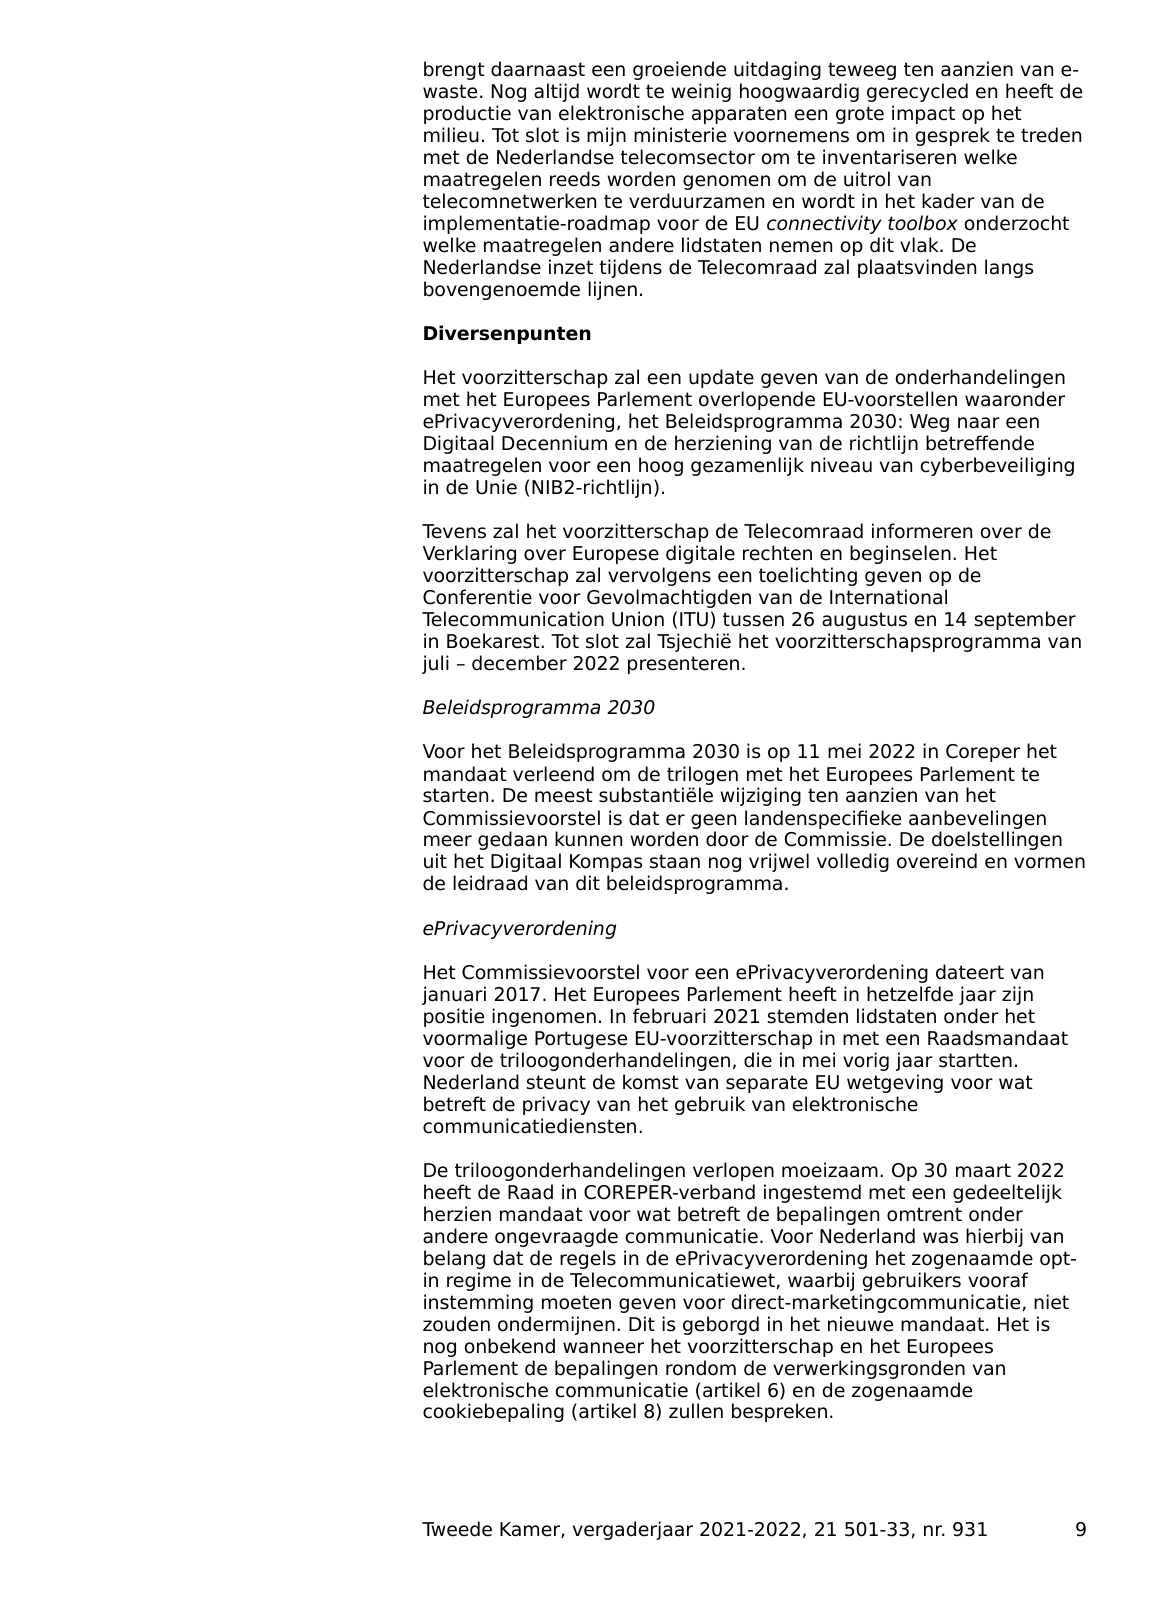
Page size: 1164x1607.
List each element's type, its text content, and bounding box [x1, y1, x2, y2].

text Het voorzitterschap zal een update geven van de onderhandelingen met het Europees Parlement overlopende EU-voorstellen waaronder ePrivacyverordening, het Beleidsprogramma 2030: Weg naar een Digitaal Decennium en de herziening van de richtlijn betreffende maatregelen voor een hoog gezamenlijk niveau van cyberbeveiliging in de Unie (NIB2-richtlijn). [422, 367, 1087, 499]
text Voor het Beleidsprogramma 2030 is op 11 mei 2022 in Coreper het mandaat verleend om de trilogen met het Europees Parlement te starten. De meest substantiële wijziging ten aanzien van het Commissievoorstel is dat er geen landenspecifieke aanbevelingen meer gedaan kunnen worden door de Commissie. De doelstellingen uit het Digitaal Kompas staan nog vrijwel volledig overeind en vormen de leidraad van dit beleidsprogramma. [422, 741, 1087, 895]
text De triloogonderhandelingen verlopen moeizaam. Op 30 maart 2022 heeft de Raad in COREPER-verband ingestemd met een gedeeltelijk herzien mandaat voor wat betreft de bepalingen omtrent onder andere ongevraagde communicatie. Voor Nederland was hierbij van belang dat de regels in de ePrivacyverordening het zogenaamde opt-in regime in de Telecommunicatiewet, waarbij gebruikers vooraf instemming moeten geven voor direct-marketingcommunicatie, niet zouden ondermijnen. Dit is geborgd in het nieuwe mandaat. Het is nog onbekend wanneer het voorzitterschap en het Europees Parlement de bepalingen rondom de verwerkingsgronden van elektronische communicatie (artikel 6) en de zogenaamde cookiebepaling (artikel 8) zullen bespreken. [422, 1160, 1087, 1423]
subtitle ePrivacyverordening [422, 917, 1087, 939]
subtitle Diversenpunten [422, 323, 1087, 345]
subtitle Beleidsprogramma 2030 [422, 697, 1087, 719]
text Tevens zal het voorzitterschap de Telecomraad informeren over de Verklaring over Europese digitale rechten en beginselen. Het voorzitterschap zal vervolgens een toelichting geven op de Conferentie voor Gevolmachtigden van de International Telecommunication Union (ITU) tussen 26 augustus en 14 september in Boekarest. Tot slot zal Tsjechië het voorzitterschapsprogramma van juli – december 2022 presenteren. [422, 521, 1087, 675]
text Het Commissievoorstel voor een ePrivacyverordening dateert van januari 2017. Het Europees Parlement heeft in hetzelfde jaar zijn positie ingenomen. In februari 2021 stemden lidstaten onder het voormalige Portugese EU-voorzitterschap in met een Raadsmandaat voor de triloogonderhandelingen, die in mei vorig jaar startten. Nederland steunt de komst van separate EU wetgeving voor wat betreft de privacy van het gebruik van elektronische communicatiediensten. [422, 962, 1087, 1137]
text brengt daarnaast een groeiende uitdaging teweeg ten aanzien van e-waste. Nog altijd wordt te weinig hoogwaardig gerecycled en heeft de productie van elektronische apparaten een grote impact op het milieu. Tot slot is mijn ministerie voornemens om in gesprek te treden met de Nederlandse telecomsector om te inventariseren welke maatregelen reeds worden genomen om de uitrol van telecomnetwerken te verduurzamen en wordt in het kader van de implementatie-roadmap voor de EU connectivity toolbox onderzocht welke maatregelen andere lidstaten nemen op dit vlak. De Nederlandse inzet tijdens de Telecomraad zal plaatsvinden langs bovengenoemde lijnen. [422, 59, 1087, 301]
